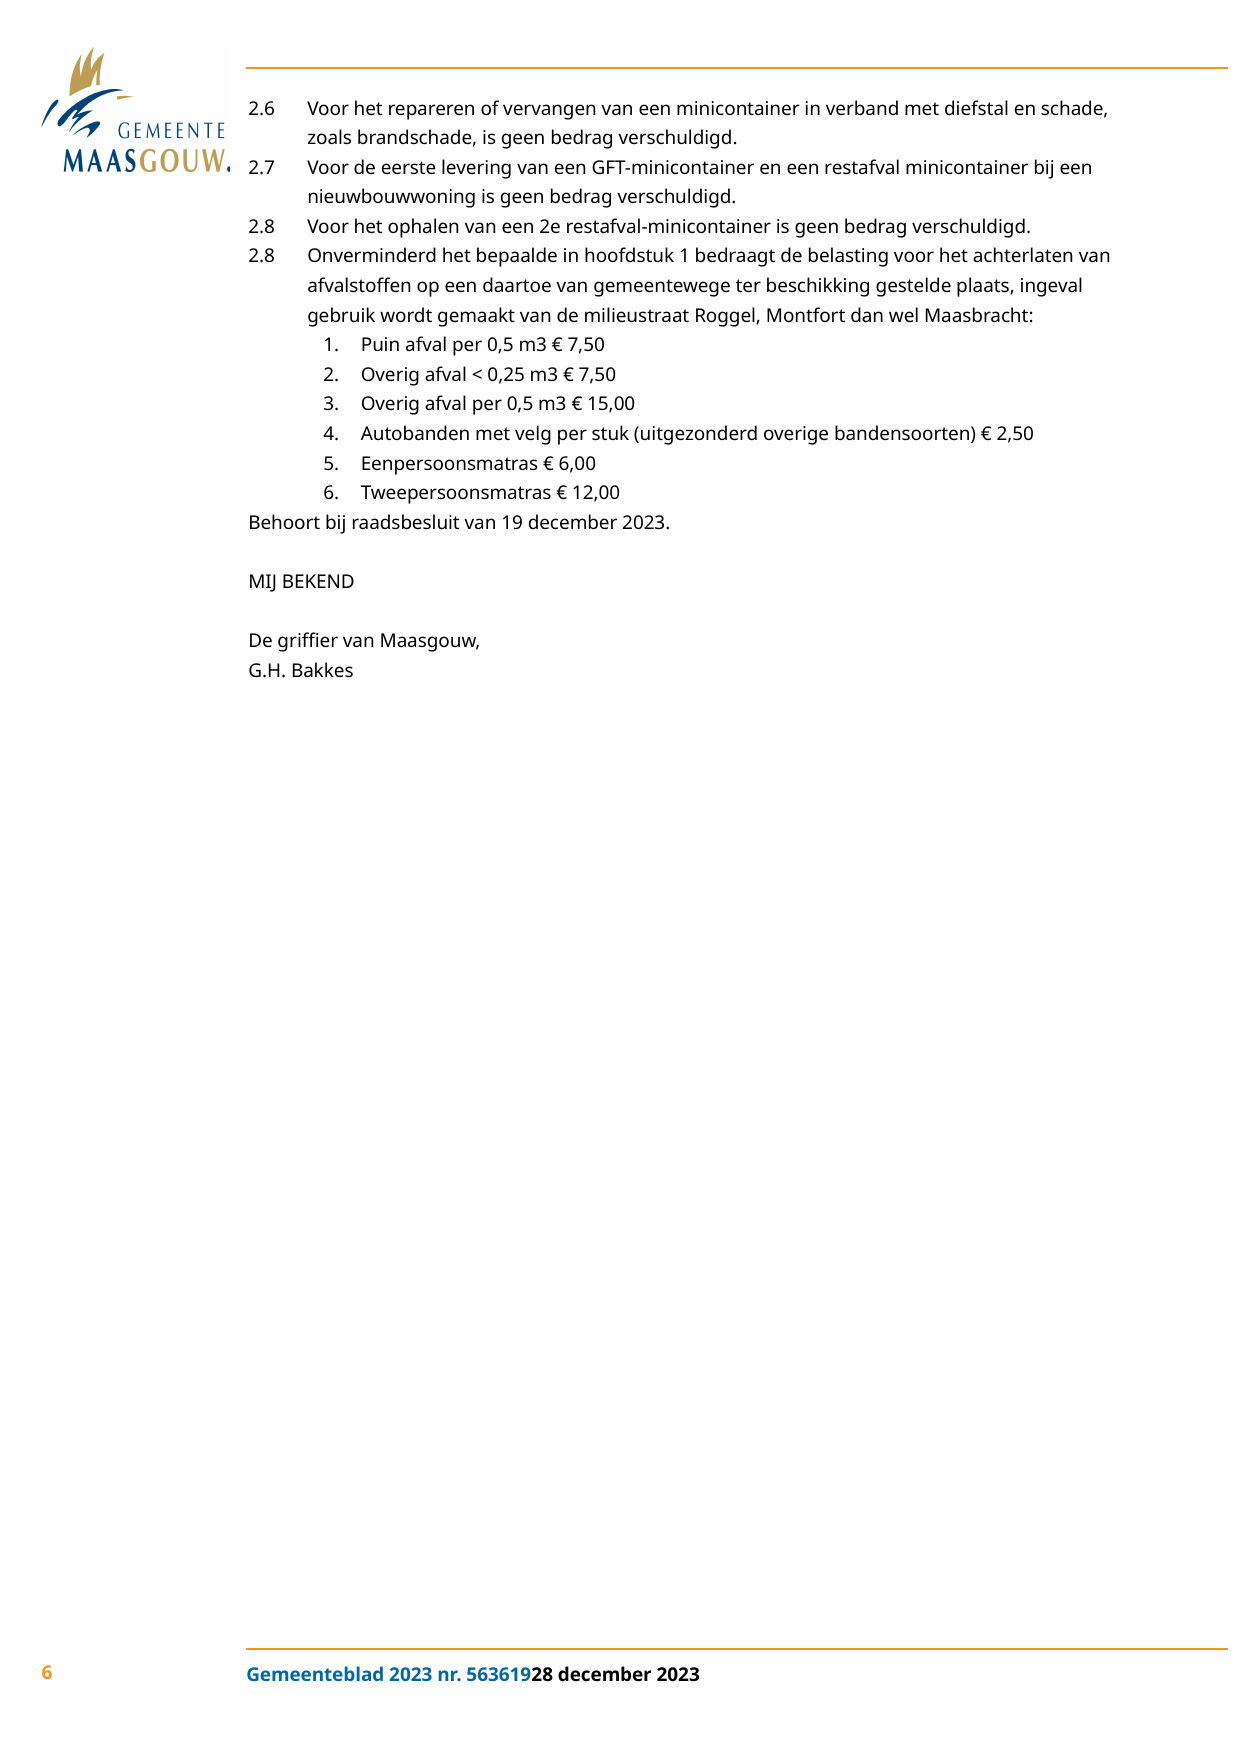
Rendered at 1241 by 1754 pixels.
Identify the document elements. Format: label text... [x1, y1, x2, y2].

list Overig afval < 0,25 m3 € 7,50 [323, 361, 1152, 387]
list Puin afval per 0,5 m3 € 7,50 [323, 331, 1152, 357]
picture [41, 47, 231, 172]
list Eenpersoonsmatras € 6,00 [323, 450, 1152, 476]
list Voor het repareren of vervangen van een minicontainer in verband met diefstal en schade, zoals brandschade, is geen bedrag verschuldigd. [248, 95, 1152, 150]
text De griffier van Maasgouw, [248, 627, 1152, 653]
list Voor de eerste levering van een GFT-minicontainer en een restafval minicontainer bij een nieuwbouwwoning is geen bedrag verschuldigd. [248, 154, 1152, 209]
list Onverminderd het bepaalde in hoofdstuk 1 bedraagt de belasting voor het achterlaten van afvalstoffen op een daartoe van gemeentewege ter beschikking gestelde plaats, ingeval gebruik wordt gemaakt van de milieustraat Roggel, Montfort dan wel Maasbracht: [248, 243, 1152, 328]
text G.H. Bakkes [248, 657, 1152, 683]
text Behoort bij raadsbesluit van 19 december 2023. [248, 509, 1152, 535]
list Overig afval per 0,5 m3 € 15,00 [323, 391, 1152, 416]
list Tweepersoonsmatras € 12,00 [323, 479, 1152, 505]
list Autobanden met velg per stuk (uitgezonderd overige bandensoorten) € 2,50 [323, 420, 1152, 446]
list Voor het ophalen van een 2e restafval-minicontainer is geen bedrag verschuldigd. [248, 213, 1152, 239]
text MIJ BEKEND [248, 568, 1152, 594]
